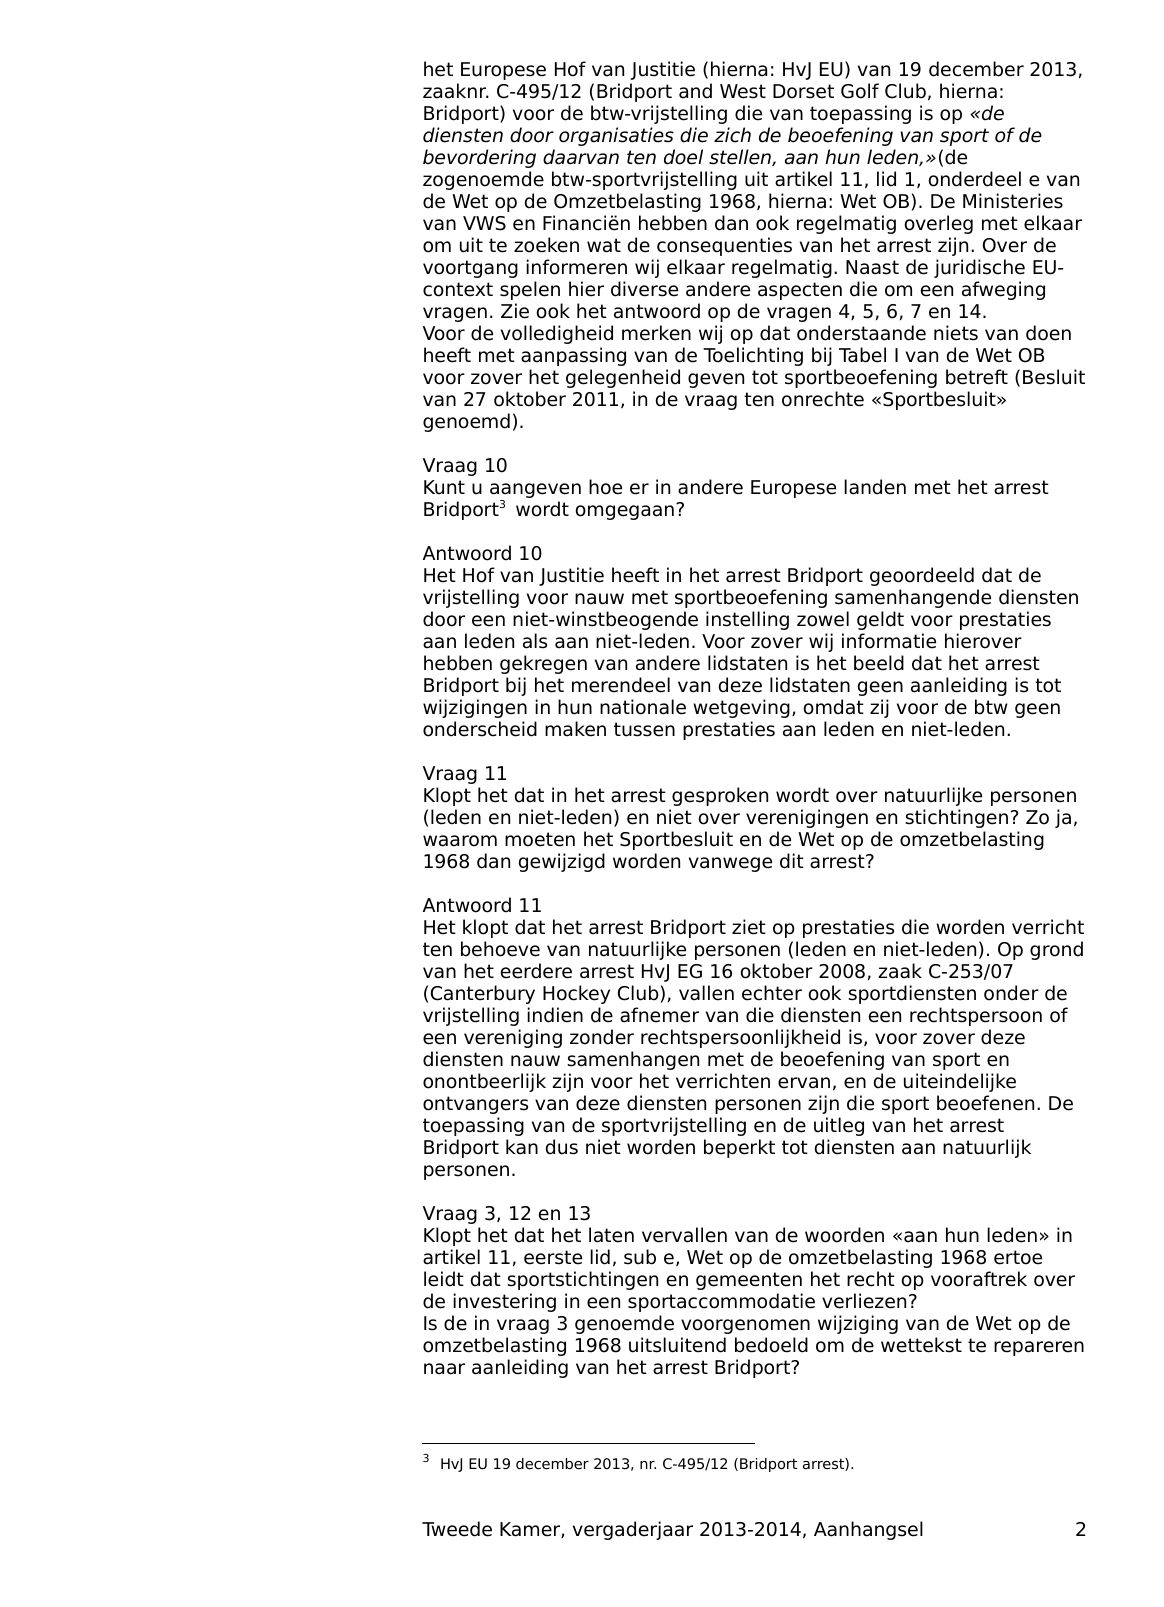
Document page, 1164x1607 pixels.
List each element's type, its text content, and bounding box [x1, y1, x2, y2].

text Is de in vraag 3 genoemde voorgenomen wijziging van de Wet op de omzetbelasting 1968 uitsluitend bedoeld om de wettekst te repareren naar aanleiding van het arrest Bridport? [422, 1313, 1087, 1379]
text Klopt het dat in het arrest gesproken wordt over natuurlijke personen (leden en niet-leden) en niet over verenigingen en stichtingen? Zo ja, waarom moeten het Sportbesluit en de Wet op de omzetbelasting 1968 dan gewijzigd worden vanwege dit arrest? [422, 785, 1087, 873]
text Vraag 3, 12 en 13 [422, 1203, 1087, 1225]
text Voor de volledigheid merken wij op dat onderstaande niets van doen heeft met aanpassing van de Toelichting bij Tabel I van de Wet OB voor zover het gelegenheid geven tot sportbeoefening betreft (Besluit van 27 oktober 2011, in de vraag ten onrechte «Sportbesluit» genoemd). [422, 323, 1087, 433]
text Vraag 10 [422, 455, 1087, 477]
text Antwoord 11 [422, 895, 1087, 917]
text Antwoord 10 [422, 543, 1087, 565]
text Het klopt dat het arrest Bridport ziet op prestaties die worden verricht ten behoeve van natuurlijke personen (leden en niet-leden). Op grond van het eerdere arrest HvJ EG 16 oktober 2008, zaak C-253/07 (Canterbury Hockey Club), vallen echter ook sportdiensten onder de vrijstelling indien de afnemer van die diensten een rechtspersoon of een vereniging zonder rechtspersoonlijkheid is, voor zover deze diensten nauw samenhangen met de beoefening van sport en onontbeerlijk zijn voor het verrichten ervan, en de uiteindelijke ontvangers van deze diensten personen zijn die sport beoefenen. De toepassing van de sportvrijstelling en de uitleg van het arrest Bridport kan dus niet worden beperkt tot diensten aan natuurlijk personen. [422, 917, 1087, 1181]
text het Europese Hof van Justitie (hierna: HvJ EU) van 19 december 2013, zaaknr. C-495/12 (Bridport and West Dorset Golf Club, hierna: Bridport) voor de btw-vrijstelling die van toepassing is op «de diensten door organisaties die zich de beoefening van sport of de bevordering daarvan ten doel stellen, aan hun leden,»(de zogenoemde btw-sportvrijstelling uit artikel 11, lid 1, onderdeel e van de Wet op de Omzetbelasting 1968, hierna: Wet OB). De Ministeries van VWS en Financiën hebben dan ook regelmatig overleg met elkaar om uit te zoeken wat de consequenties van het arrest zijn. Over de voortgang informeren wij elkaar regelmatig. Naast de juridische EU-context spelen hier diverse andere aspecten die om een afweging vragen. Zie ook het antwoord op de vragen 4, 5, 6, 7 en 14. [422, 59, 1087, 323]
text Het Hof van Justitie heeft in het arrest Bridport geoordeeld dat de vrijstelling voor nauw met sportbeoefening samenhangende diensten door een niet-winstbeogende instelling zowel geldt voor prestaties aan leden als aan niet-leden. Voor zover wij informatie hierover hebben gekregen van andere lidstaten is het beeld dat het arrest Bridport bij het merendeel van deze lidstaten geen aanleiding is tot wijzigingen in hun nationale wetgeving, omdat zij voor de btw geen onderscheid maken tussen prestaties aan leden en niet-leden. [422, 565, 1087, 741]
text Vraag 11 [422, 763, 1087, 785]
text HvJ EU 19 december 2013, nr. C-495/12 (Bridport arrest). [422, 1452, 1087, 1474]
text Kunt u aangeven hoe er in andere Europese landen met het arrest Bridport wordt omgegaan? [422, 477, 1087, 521]
text Klopt het dat het laten vervallen van de woorden «aan hun leden» in artikel 11, eerste lid, sub e, Wet op de omzetbelasting 1968 ertoe leidt dat sportstichtingen en gemeenten het recht op vooraftrek over de investering in een sportaccommodatie verliezen? [422, 1225, 1087, 1313]
